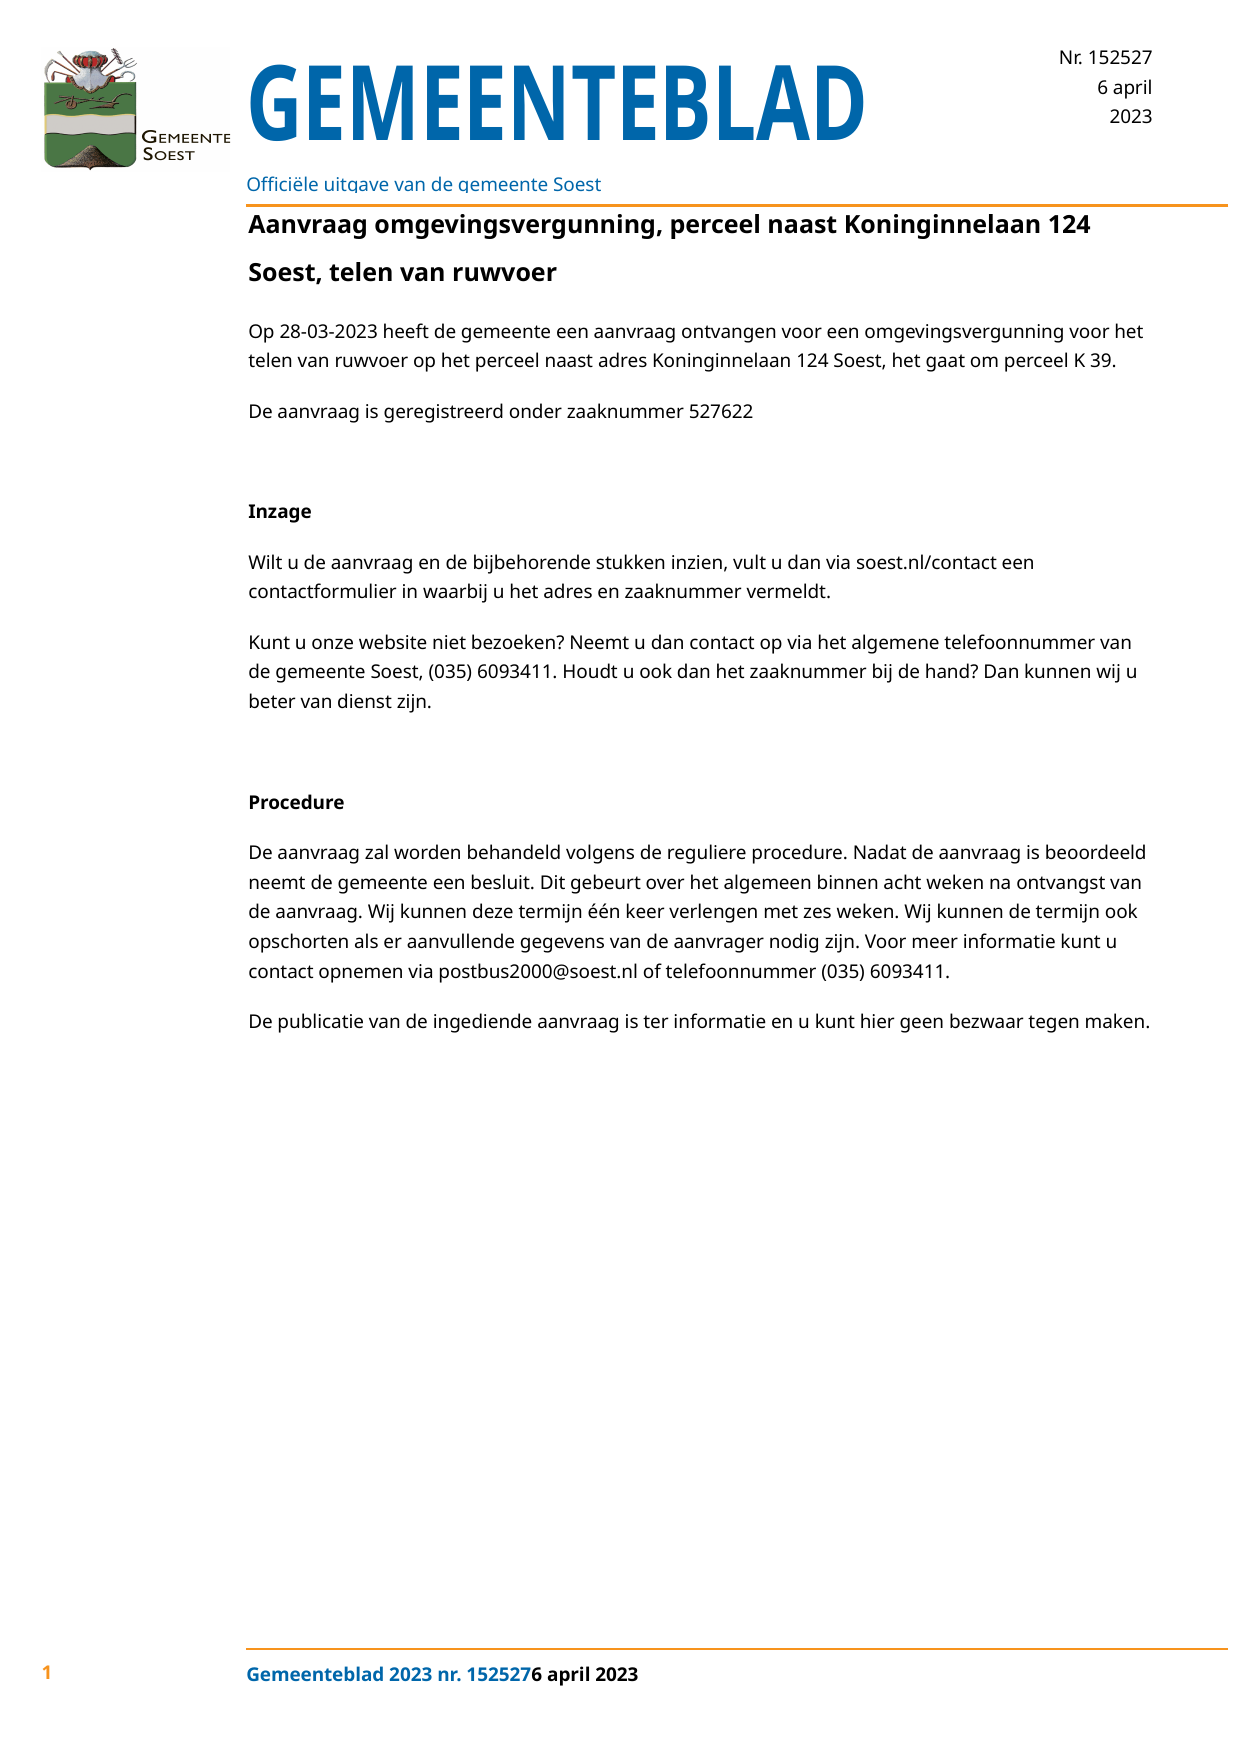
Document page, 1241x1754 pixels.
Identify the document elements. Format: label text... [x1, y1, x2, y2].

text Aanvraag omgevingsvergunning, perceel naast Koninginnelaan 124 Soest, telen van ruwvoer [248, 207, 1152, 288]
text Wilt u de aanvraag en de bijbehorende stukken inzien, vult u dan via soest.nl/contact een contactformulier in waarbij u het adres en zaaknummer vermeldt. [248, 549, 1152, 604]
text Inzage [248, 499, 1152, 524]
text De aanvraag zal worden behandeld volgens de reguliere procedure. Nadat de aanvraag is beoordeeld neemt de gemeente een besluit. Dit gebeurt over het algemeen binnen acht weken na ontvangst van de aanvraag. Wij kunnen deze termijn één keer verlengen met zes weken. Wij kunnen de termijn ook opschorten als er aanvullende gegevens van de aanvrager nodig zijn. Voor meer informatie kunt u contact opnemen via postbus2000@soest.nl of telefoonnummer (035) 6093411. [248, 839, 1152, 984]
text Procedure [248, 789, 1152, 815]
text Kunt u onze website niet bezoeken? Neemt u dan contact op via het algemene telefoonnummer van de gemeente Soest, (035) 6093411. Houdt u ook dan het zaaknummer bij de hand? Dan kunnen wij u beter van dienst zijn. [248, 629, 1152, 714]
text De aanvraag is geregistreerd onder zaaknummer 527622 [248, 398, 1152, 424]
picture [41, 47, 231, 172]
text Op 28-03-2023 heeft de gemeente een aanvraag ontvangen voor een omgevingsvergunning voor het telen van ruwvoer op het perceel naast adres Koninginnelaan 124 Soest, het gaat om perceel K 39. [248, 318, 1152, 373]
text De publicatie van de ingediende aanvraag is ter informatie en u kunt hier geen bezwaar tegen maken. [248, 1008, 1152, 1034]
